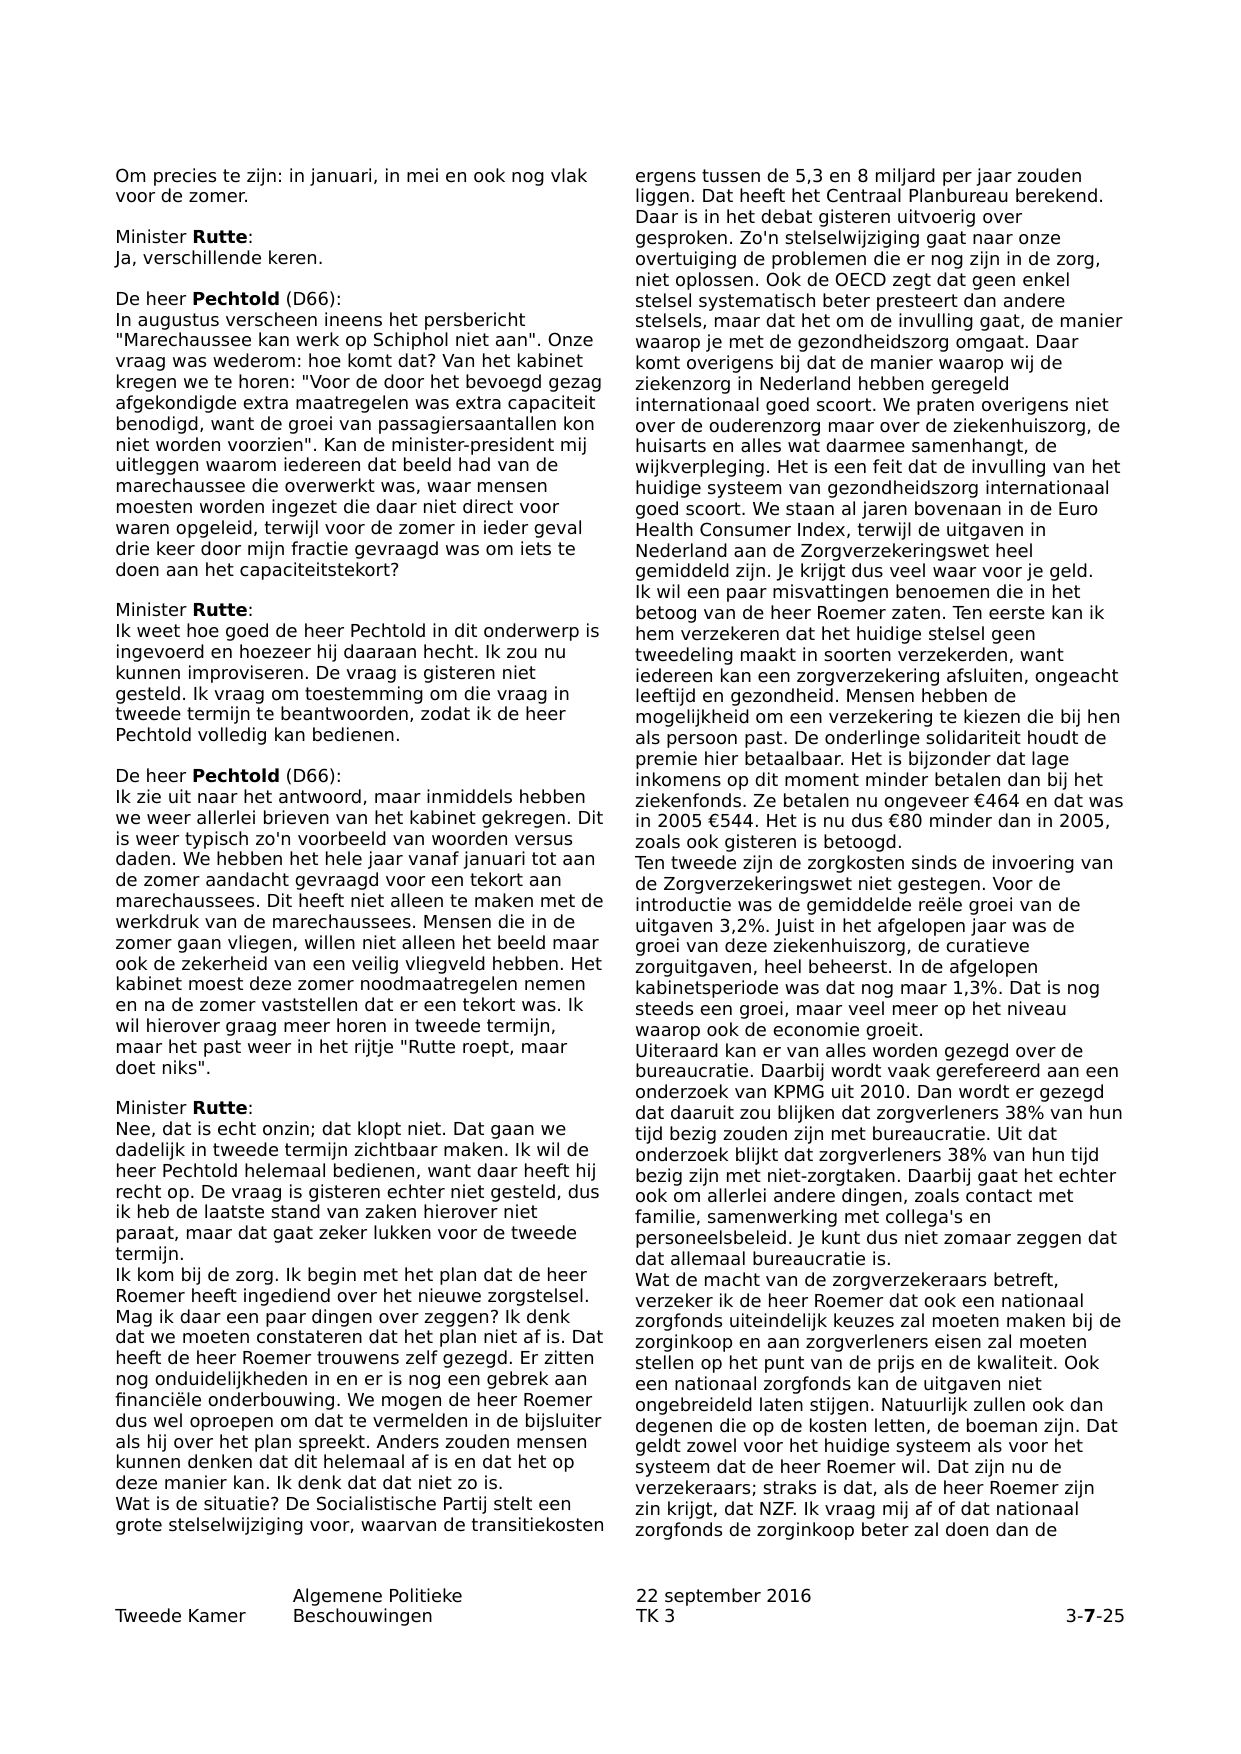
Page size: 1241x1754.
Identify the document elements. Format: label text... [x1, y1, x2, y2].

text In augustus verscheen ineens het persbericht "Marechaussee kan werk op Schiphol niet aan". Onze vraag was wederom: hoe komt dat? Van het kabinet kregen we te horen: "Voor de door het bevoegd gezag afgekondigde extra maatregelen was extra capaciteit benodigd, want de groei van passagiersaantallen kon niet worden voorzien". Kan de minister-president mij uitleggen waarom iedereen dat beeld had van de marechaussee die overwerkt was, waar mensen moesten worden ingezet die daar niet direct voor waren opgeleid, terwijl voor de zomer in ieder geval drie keer door mijn fractie gevraagd was om iets te doen aan het capaciteitstekort? [115, 309, 605, 580]
text Wat is de situatie? De Socialistische Partij stelt een grote stelselwijziging voor, waarvan de transitiekosten [115, 1494, 605, 1536]
text Ja, verschillende keren. [115, 248, 605, 268]
text De heer Pechtold (D66): [115, 288, 605, 309]
text Nee, dat is echt onzin; dat klopt niet. Dat gaan we dadelijk in tweede termijn zichtbaar maken. Ik wil de heer Pechtold helemaal bedienen, want daar heeft hij recht op. De vraag is gisteren echter niet gesteld, dus ik heb de laatste stand van zaken hierover niet paraat, maar dat gaat zeker lukken voor de tweede termijn. [115, 1119, 605, 1265]
text Ten tweede zijn de zorgkosten sinds de invoering van de Zorgverzekeringswet niet gestegen. Voor de introductie was de gemiddelde reële groei van de uitgaven 3,2%. Juist in het afgelopen jaar was de groei van deze ziekenhuiszorg, de curatieve zorguitgaven, heel beheerst. In de afgelopen kabinetsperiode was dat nog maar 1,3%. Dat is nog steeds een groei, maar veel meer op het niveau waarop ook de economie groeit. [635, 853, 1125, 1040]
text ergens tussen de 5,3 en 8 miljard per jaar zouden liggen. Dat heeft het Centraal Planbureau berekend. Daar is in het debat gisteren uitvoerig over gesproken. Zo'n stelselwijziging gaat naar onze overtuiging de problemen die er nog zijn in de zorg, niet oplossen. Ook de OECD zegt dat geen enkel stelsel systematisch beter presteert dan andere stelsels, maar dat het om de invulling gaat, de manier waarop je met de gezondheidszorg omgaat. Daar komt overigens bij dat de manier waarop wij de ziekenzorg in Nederland hebben geregeld internationaal goed scoort. We praten overigens niet over de ouderenzorg maar over de ziekenhuiszorg, de huisarts en alles wat daarmee samenhangt, de wijkverpleging. Het is een feit dat de invulling van het huidige systeem van gezondheidszorg internationaal goed scoort. We staan al jaren bovenaan in de Euro Health Consumer Index, terwijl de uitgaven in Nederland aan de Zorgverzekeringswet heel gemiddeld zijn. Je krijgt dus veel waar voor je geld. [635, 165, 1125, 582]
text Ik weet hoe goed de heer Pechtold in dit onderwerp is ingevoerd en hoezeer hij daaraan hecht. Ik zou nu kunnen improviseren. De vraag is gisteren niet gesteld. Ik vraag om toestemming om die vraag in tweede termijn te beantwoorden, zodat ik de heer Pechtold volledig kan bedienen. [115, 621, 605, 746]
text Ik zie uit naar het antwoord, maar inmiddels hebben we weer allerlei brieven van het kabinet gekregen. Dit is weer typisch zo'n voorbeeld van woorden versus daden. We hebben het hele jaar vanaf januari tot aan de zomer aandacht gevraagd voor een tekort aan marechaussees. Dit heeft niet alleen te maken met de werkdruk van de marechaussees. Mensen die in de zomer gaan vliegen, willen niet alleen het beeld maar ook de zekerheid van een veilig vliegveld hebben. Het kabinet moest deze zomer noodmaatregelen nemen en na de zomer vaststellen dat er een tekort was. Ik wil hierover graag meer horen in tweede termijn, maar het past weer in het rijtje "Rutte roept, maar doet niks". [115, 787, 605, 1078]
text De heer Pechtold (D66): [115, 766, 605, 787]
text Minister Rutte: [115, 600, 605, 621]
text Om precies te zijn: in januari, in mei en ook nog vlak voor de zomer. [115, 165, 605, 207]
text Wat de macht van de zorgverzekeraars betreft, verzeker ik de heer Roemer dat ook een nationaal zorgfonds uiteindelijk keuzes zal moeten maken bij de zorginkoop en aan zorgverleners eisen zal moeten stellen op het punt van de prijs en de kwaliteit. Ook een nationaal zorgfonds kan de uitgaven niet ongebreideld laten stijgen. Natuurlijk zullen ook dan degenen die op de kosten letten, de boeman zijn. Dat geldt zowel voor het huidige systeem als voor het systeem dat de heer Roemer wil. Dat zijn nu de verzekeraars; straks is dat, als de heer Roemer zijn zin krijgt, dat NZF. Ik vraag mij af of dat nationaal zorgfonds de zorginkoop beter zal doen dan de [635, 1269, 1125, 1540]
text Ik wil een paar misvattingen benoemen die in het betoog van de heer Roemer zaten. Ten eerste kan ik hem verzekeren dat het huidige stelsel geen tweedeling maakt in soorten verzekerden, want iedereen kan een zorgverzekering afsluiten, ongeacht leeftijd en gezondheid. Mensen hebben de mogelijkheid om een verzekering te kiezen die bij hen als persoon past. De onderlinge solidariteit houdt de premie hier betaalbaar. Het is bijzonder dat lage inkomens op dit moment minder betalen dan bij het ziekenfonds. Ze betalen nu ongeveer €464 en dat was in 2005 €544. Het is nu dus €80 minder dan in 2005, zoals ook gisteren is betoogd. [635, 582, 1125, 853]
text Ik kom bij de zorg. Ik begin met het plan dat de heer Roemer heeft ingediend over het nieuwe zorgstelsel. Mag ik daar een paar dingen over zeggen? Ik denk dat we moeten constateren dat het plan niet af is. Dat heeft de heer Roemer trouwens zelf gezegd. Er zitten nog onduidelijkheden in en er is nog een gebrek aan financiële onderbouwing. We mogen de heer Roemer dus wel oproepen om dat te vermelden in de bijsluiter als hij over het plan spreekt. Anders zouden mensen kunnen denken dat dit helemaal af is en dat het op deze manier kan. Ik denk dat dat niet zo is. [115, 1265, 605, 1494]
text Minister Rutte: [115, 1098, 605, 1119]
text Minister Rutte: [115, 227, 605, 248]
text Uiteraard kan er van alles worden gezegd over de bureaucratie. Daarbij wordt vaak gerefereerd aan een onderzoek van KPMG uit 2010. Dan wordt er gezegd dat daaruit zou blijken dat zorgverleners 38% van hun tijd bezig zouden zijn met bureaucratie. Uit dat onderzoek blijkt dat zorgverleners 38% van hun tijd bezig zijn met niet-zorgtaken. Daarbij gaat het echter ook om allerlei andere dingen, zoals contact met familie, samenwerking met collega's en personeelsbeleid. Je kunt dus niet zomaar zeggen dat dat allemaal bureaucratie is. [635, 1040, 1125, 1269]
